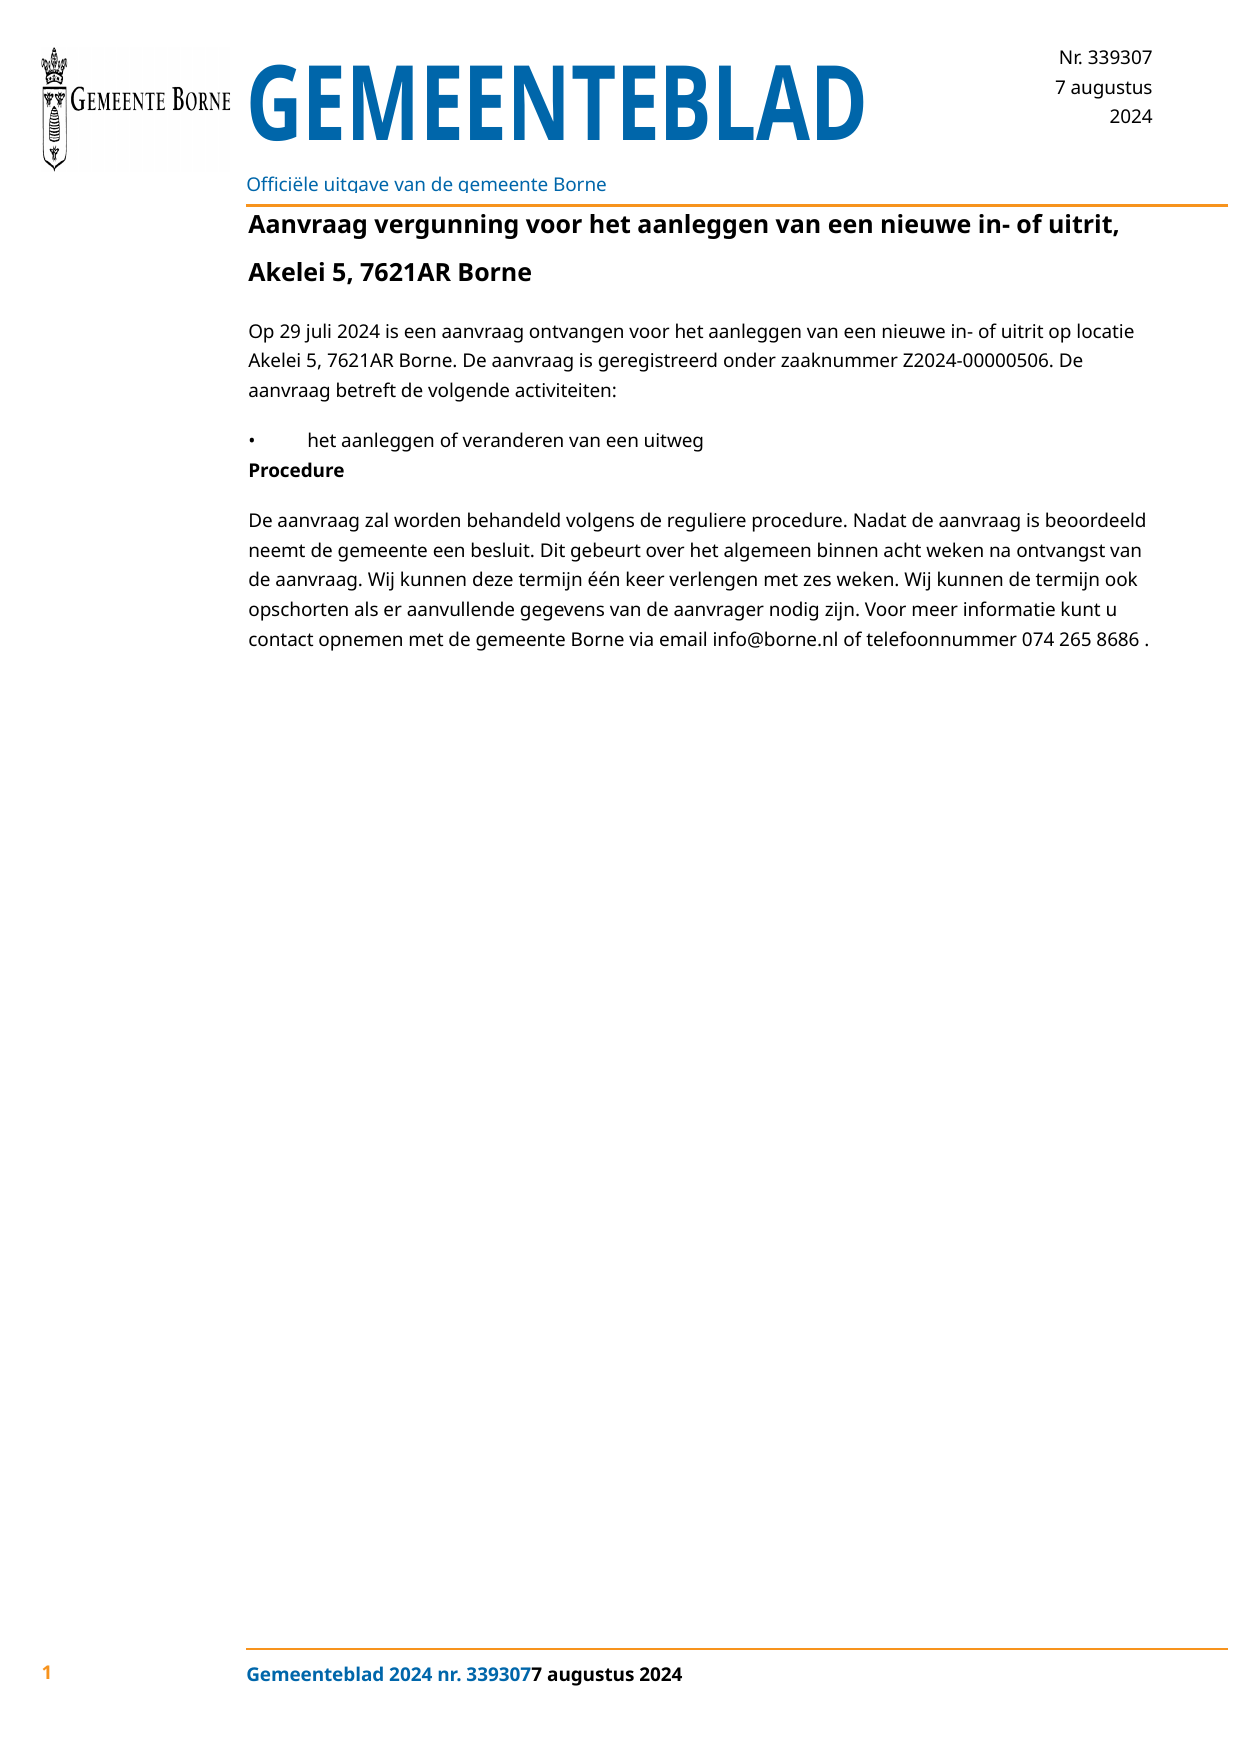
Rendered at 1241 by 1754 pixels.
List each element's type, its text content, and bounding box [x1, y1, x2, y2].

text Op 29 juli 2024 is een aanvraag ontvangen voor het aanleggen van een nieuwe in- of uitrit op locatie Akelei 5, 7621AR Borne. De aanvraag is geregistreerd onder zaaknummer Z2024-00000506. De aanvraag betreft de volgende activiteiten: [248, 318, 1152, 403]
picture [41, 47, 231, 172]
text Procedure [248, 457, 1152, 483]
text Aanvraag vergunning voor het aanleggen van een nieuwe in- of uitrit, Akelei 5, 7621AR Borne [248, 207, 1152, 288]
list het aanleggen of veranderen van een uitweg [248, 427, 1152, 453]
text De aanvraag zal worden behandeld volgens de reguliere procedure. Nadat de aanvraag is beoordeeld neemt de gemeente een besluit. Dit gebeurt over het algemeen binnen acht weken na ontvangst van de aanvraag. Wij kunnen deze termijn één keer verlengen met zes weken. Wij kunnen de termijn ook opschorten als er aanvullende gegevens van de aanvrager nodig zijn. Voor meer informatie kunt u contact opnemen met de gemeente Borne via email info@borne.nl of telefoonnummer 074 265 8686 . [248, 507, 1152, 652]
